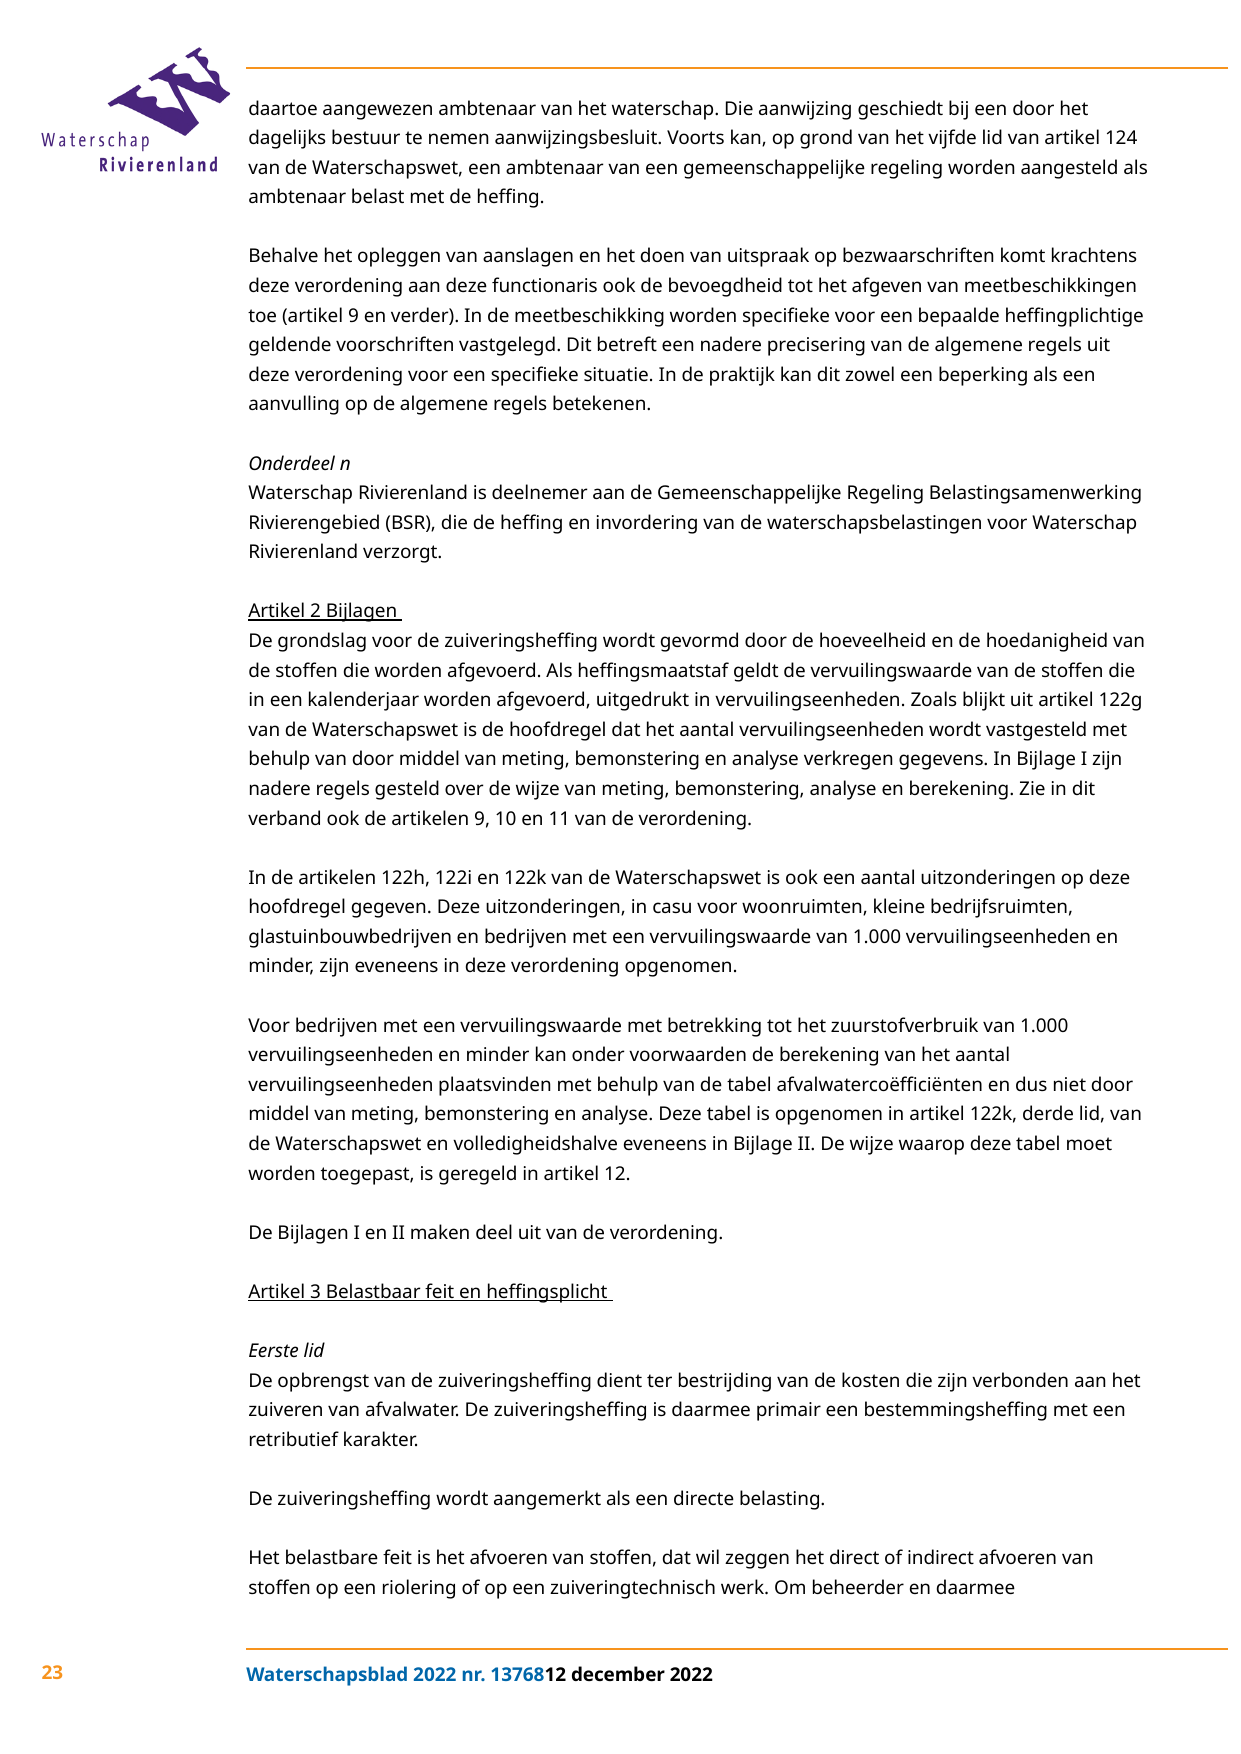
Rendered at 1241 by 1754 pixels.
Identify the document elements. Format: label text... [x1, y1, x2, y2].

text daartoe aangewezen ambtenaar van het waterschap. Die aanwijzing geschiedt bij een door het dagelijks bestuur te nemen aanwijzingsbesluit. Voorts kan, op grond van het vijfde lid van artikel 124 van de Waterschapswet, een ambtenaar van een gemeenschappelijke regeling worden aangesteld als ambtenaar belast met de heffing. [248, 95, 1152, 209]
text Waterschap Rivierenland is deelnemer aan de Gemeenschappelijke Regeling Belastingsamenwerking Rivierengebied (BSR), die de heffing en invordering van de waterschapsbelastingen voor Waterschap Rivierenland verzorgt. [248, 479, 1152, 564]
text Onderdeel n [248, 450, 1152, 476]
text De grondslag voor de zuiveringsheffing wordt gevormd door de hoeveelheid en de hoedanigheid van de stoffen die worden afgevoerd. Als heffingsmaatstaf geldt de vervuilingswaarde van de stoffen die in een kalenderjaar worden afgevoerd, uitgedrukt in vervuilingseenheden. Zoals blijkt uit artikel 122g van de Waterschapswet is de hoofdregel dat het aantal vervuilingseenheden wordt vastgesteld met behulp van door middel van meting, bemonstering en analyse verkregen gegevens. In Bijlage I zijn nadere regels gesteld over de wijze van meting, bemonstering, analyse en berekening. Zie in dit verband ook de artikelen 9, 10 en 11 van de verordening. [248, 627, 1152, 831]
text Het belastbare feit is het afvoeren van stoffen, dat wil zeggen het direct of indirect afvoeren van stoffen op een riolering of op een zuiveringtechnisch werk. Om beheerder en daarmee [248, 1544, 1152, 1600]
text In de artikelen 122h, 122i en 122k van de Waterschapswet is ook een aantal uitzonderingen op deze hoofdregel gegeven. Deze uitzonderingen, in casu voor woonruimten, kleine bedrijfsruimten, glastuinbouwbedrijven en bedrijven met een vervuilingswaarde van 1.000 vervuilingseenheden en minder, zijn eveneens in deze verordening opgenomen. [248, 864, 1152, 978]
text De opbrengst van de zuiveringsheffing dient ter bestrijding van de kosten die zijn verbonden aan het zuiveren van afvalwater. De zuiveringsheffing is daarmee primair een bestemmingsheffing met een retributief karakter. [248, 1367, 1152, 1452]
text Artikel 3 Belastbaar feit en heffingsplicht [248, 1278, 1152, 1304]
picture [41, 47, 231, 172]
text Artikel 2 Bijlagen [248, 598, 1152, 623]
text Voor bedrijven met een vervuilingswaarde met betrekking tot het zuurstofverbruik van 1.000 vervuilingseenheden en minder kan onder voorwaarden de berekening van het aantal vervuilingseenheden plaatsvinden met behulp van de tabel afvalwatercoëfficiënten en dus niet door middel van meting, bemonstering en analyse. Deze tabel is opgenomen in artikel 122k, derde lid, van de Waterschapswet en volledigheidshalve eveneens in Bijlage II. De wijze waarop deze tabel moet worden toegepast, is geregeld in artikel 12. [248, 1012, 1152, 1186]
text Behalve het opleggen van aanslagen en het doen van uitspraak op bezwaarschriften komt krachtens deze verordening aan deze functionaris ook de bevoegdheid tot het afgeven van meetbeschikkingen toe (artikel 9 en verder). In de meetbeschikking worden specifieke voor een bepaalde heffingplichtige geldende voorschriften vastgelegd. Dit betreft een nadere precisering van de algemene regels uit deze verordening voor een specifieke situatie. In de praktijk kan dit zowel een beperking als een aanvulling op de algemene regels betekenen. [248, 243, 1152, 416]
text De Bijlagen I en II maken deel uit van de verordening. [248, 1219, 1152, 1245]
text Eerste lid [248, 1337, 1152, 1363]
text De zuiveringsheffing wordt aangemerkt als een directe belasting. [248, 1485, 1152, 1511]
